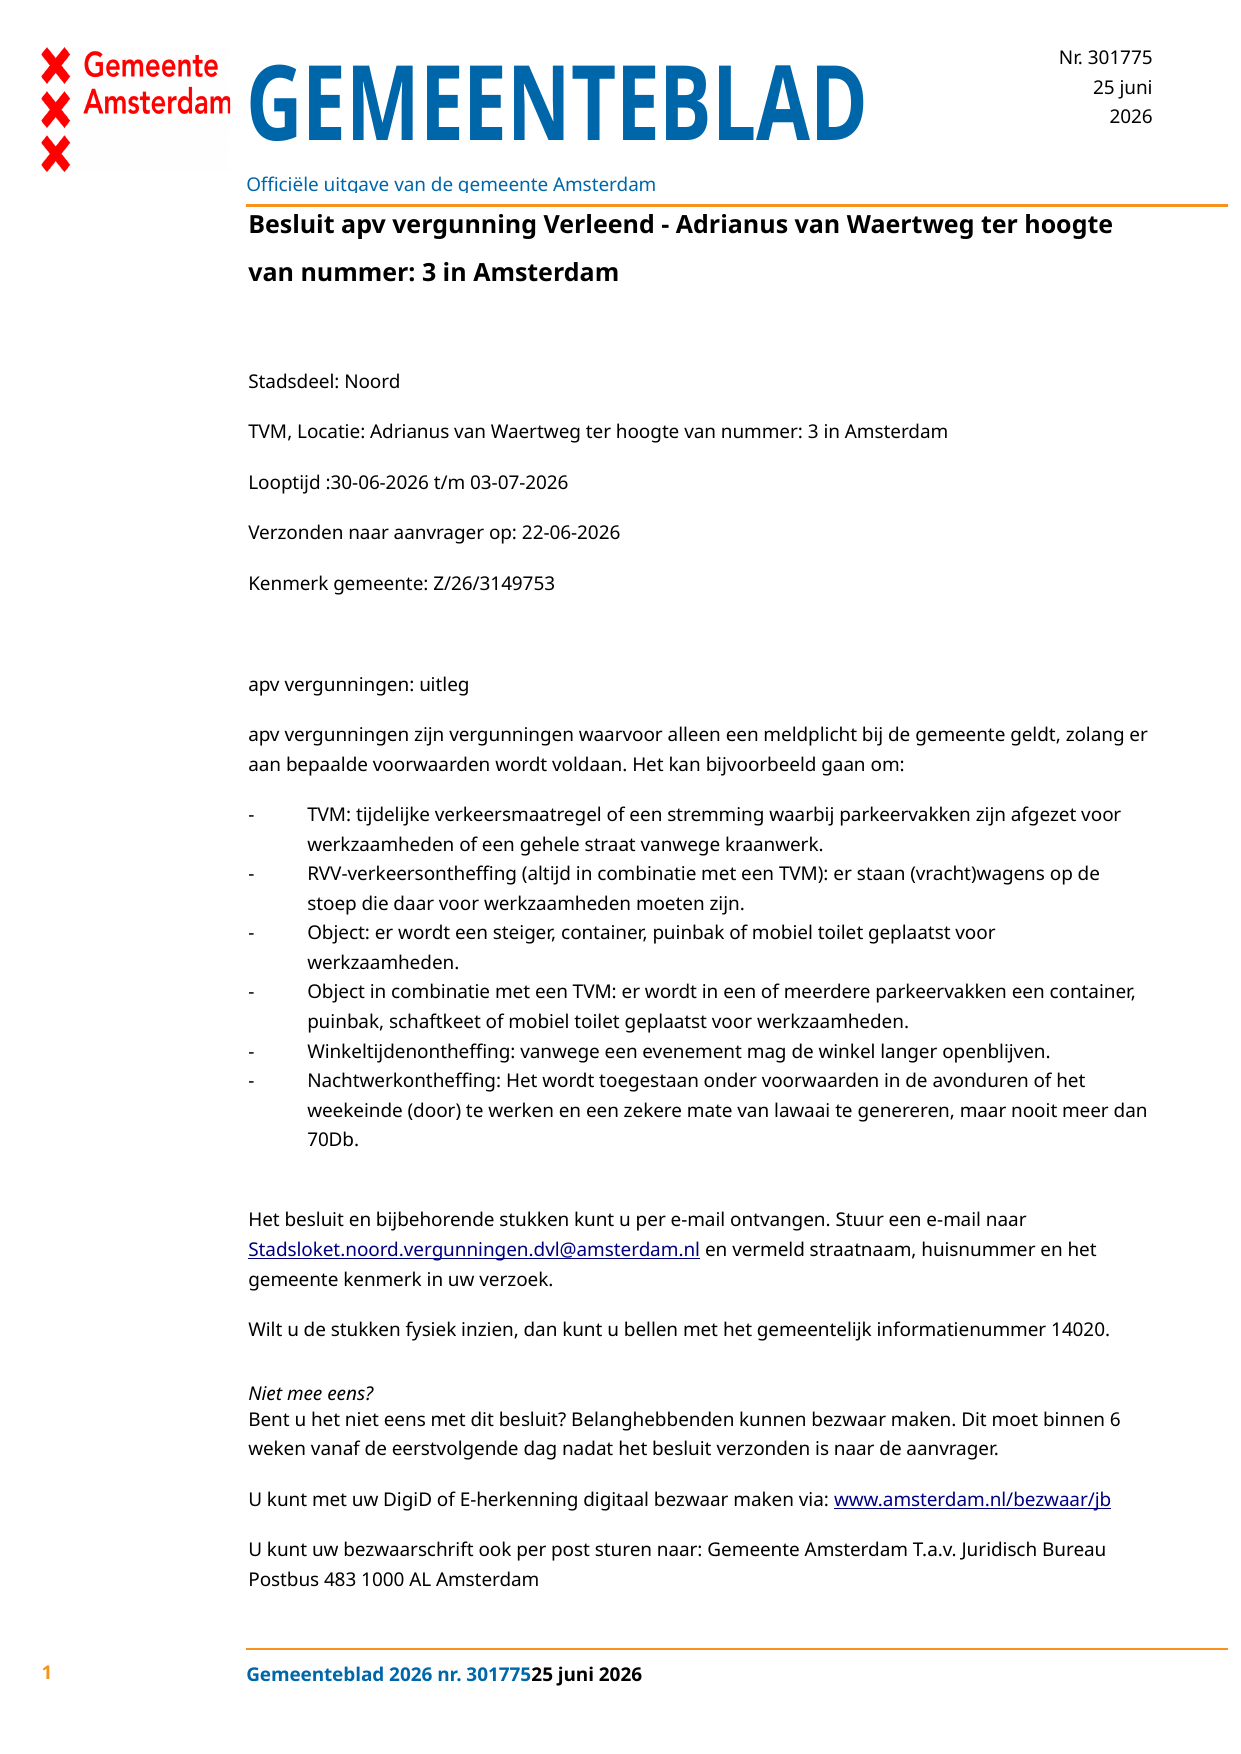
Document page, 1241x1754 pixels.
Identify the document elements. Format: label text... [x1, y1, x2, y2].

text Besluit apv vergunning Verleend - Adrianus van Waertweg ter hoogte van nummer: 3 in Amsterdam [248, 207, 1152, 288]
text U kunt met uw DigiD of E-herkenning digitaal bezwaar maken via: www.amsterdam.nl/bezwaar/jb [248, 1486, 1152, 1512]
text U kunt uw bezwaarschrift ook per post sturen naar: Gemeente Amsterdam T.a.v. Juridisch Bureau Postbus 483 1000 AL Amsterdam [248, 1536, 1152, 1592]
picture [41, 47, 231, 172]
list Object in combinatie met een TVM: er wordt in een of meerdere parkeervakken een container, puinbak, schaftkeet of mobiel toilet geplaatst voor werkzaamheden. [248, 979, 1152, 1034]
text Looptijd :30-06-2026 t/m 03-07-2026 [248, 469, 1152, 495]
list Object: er wordt een steiger, container, puinbak of mobiel toilet geplaatst voor werkzaamheden. [248, 919, 1152, 975]
text TVM, Locatie: Adrianus van Waertweg ter hoogte van nummer: 3 in Amsterdam [248, 419, 1152, 444]
list RVV-verkeersontheffing (altijd in combinatie met een TVM): er staan (vracht)wagens op de stoep die daar voor werkzaamheden moeten zijn. [248, 860, 1152, 916]
text Niet mee eens? [248, 1380, 1152, 1406]
text Verzonden naar aanvrager op: 22-06-2026 [248, 519, 1152, 545]
list Nachtwerkontheffing: Het wordt toegestaan onder voorwaarden in de avonduren of het weekeinde (door) te werken en een zekere mate van lawaai te genereren, maar nooit meer dan 70Db. [248, 1067, 1152, 1152]
text Wilt u de stukken fysiek inzien, dan kunt u bellen met het gemeentelijk informatienummer 14020. [248, 1316, 1152, 1342]
list TVM: tijdelijke verkeersmaatregel of een stremming waarbij parkeervakken zijn afgezet voor werkzaamheden of een gehele straat vanwege kraanwerk. [248, 801, 1152, 857]
text apv vergunningen: uitleg [248, 671, 1152, 697]
text Kenmerk gemeente: Z/26/3149753 [248, 570, 1152, 596]
list Winkeltijdenontheffing: vanwege een evenement mag de winkel langer openblijven. [248, 1038, 1152, 1064]
text Het besluit en bijbehorende stukken kunt u per e-mail ontvangen. Stuur een e-mail naar Stadsloket.noord.vergunningen.dvl@amsterdam.nl en vermeld straatnaam, huisnummer en het gemeente kenmerk in uw verzoek. [248, 1207, 1152, 1292]
text Bent u het niet eens met dit besluit? Belanghebbenden kunnen bezwaar maken. Dit moet binnen 6 weken vanaf de eerstvolgende dag nadat het besluit verzonden is naar de aanvrager. [248, 1406, 1152, 1461]
text Stadsdeel: Noord [248, 368, 1152, 394]
text apv vergunningen zijn vergunningen waarvoor alleen een meldplicht bij de gemeente geldt, zolang er aan bepaalde voorwaarden wordt voldaan. Het kan bijvoorbeeld gaan om: [248, 721, 1152, 777]
